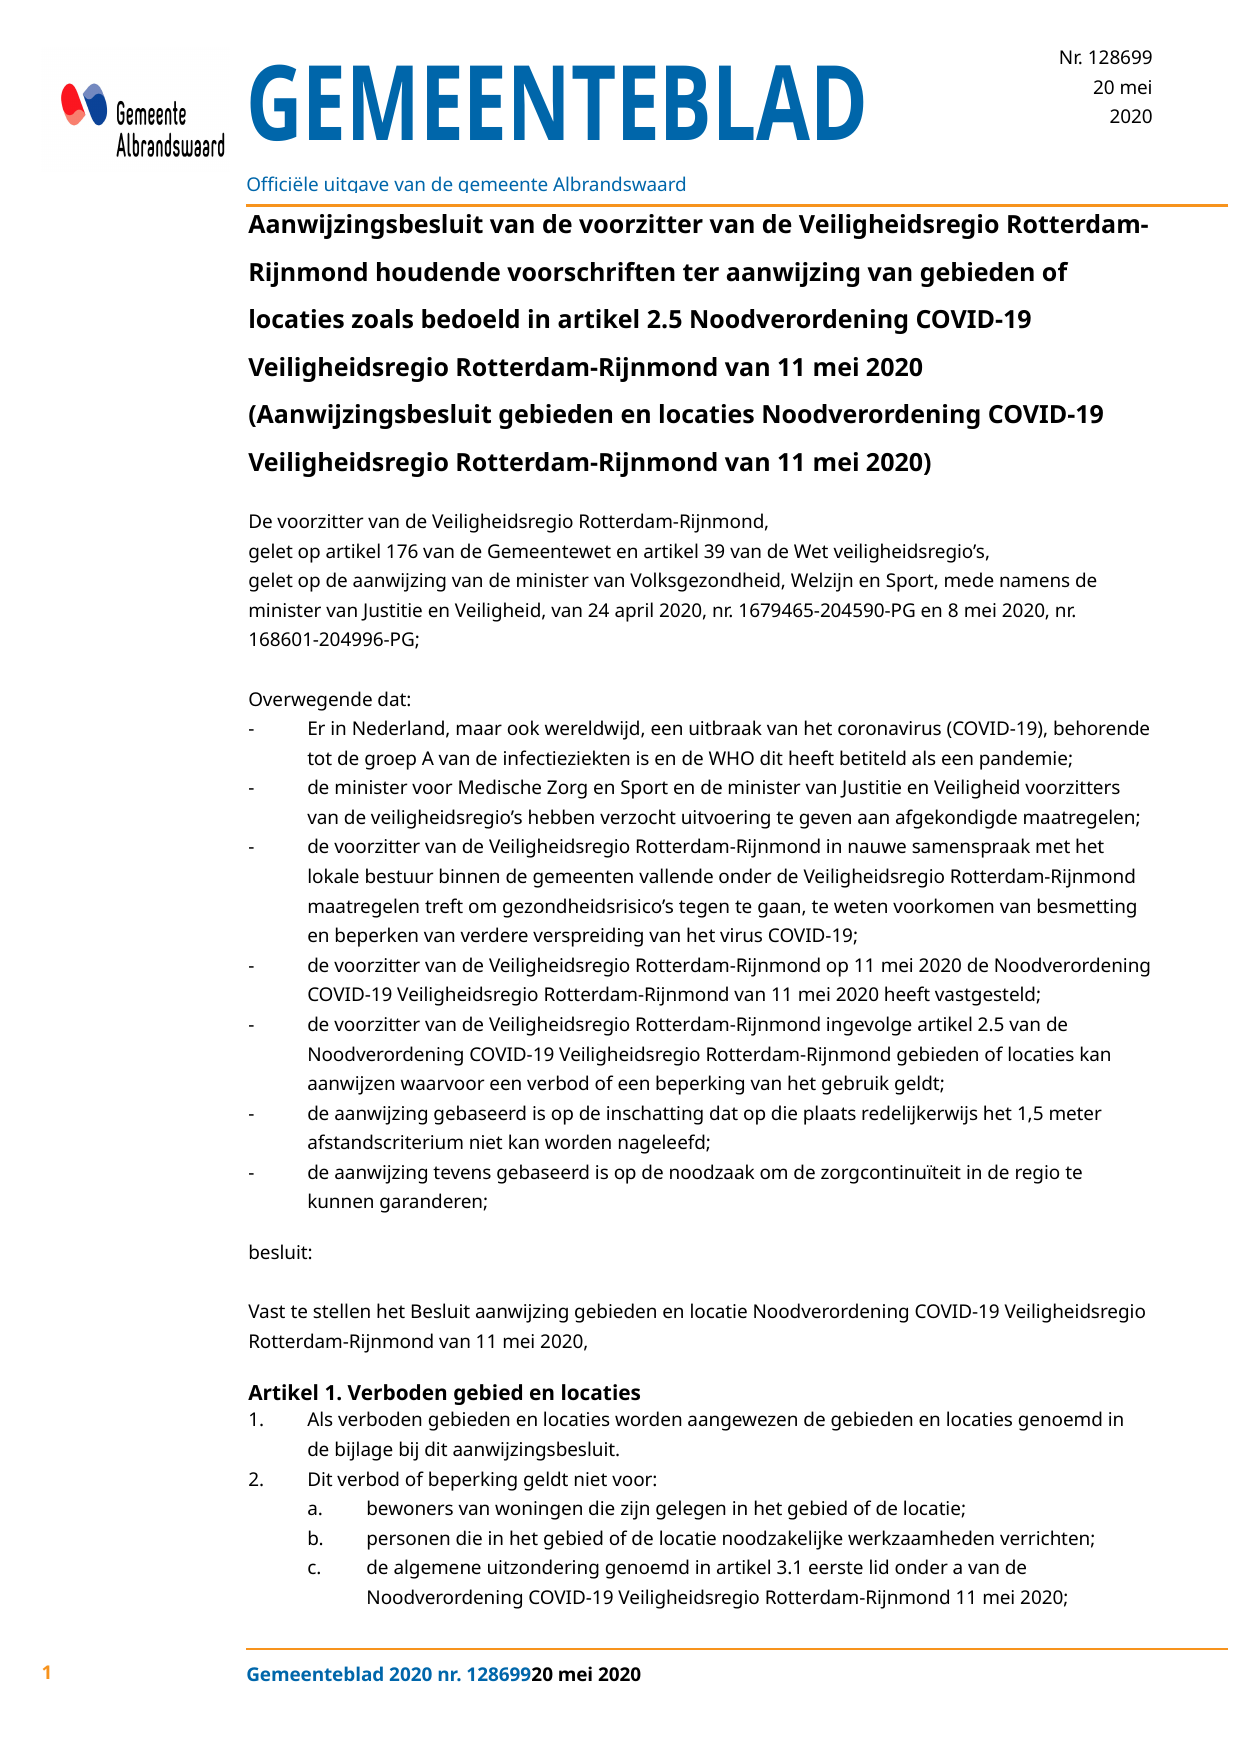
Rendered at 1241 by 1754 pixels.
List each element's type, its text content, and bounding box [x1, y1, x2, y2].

text De voorzitter van de Veiligheidsregio Rotterdam-Rijnmond, [248, 508, 1152, 534]
text Aanwijzingsbesluit van de voorzitter van de Veiligheidsregio Rotterdam-Rijnmond houdende voorschriften ter aanwijzing van gebieden of locaties zoals bedoeld in artikel 2.5 Noodverordening COVID-19 Veiligheidsregio Rotterdam-Rijnmond van 11 mei 2020 (Aanwijzingsbesluit gebieden en locaties Noodverordening COVID-19 Veiligheidsregio Rotterdam-Rijnmond van 11 mei 2020) [248, 207, 1152, 479]
text gelet op artikel 176 van de Gemeentewet en artikel 39 van de Wet veiligheidsregio’s, [248, 538, 1152, 564]
list personen die in het gebied of de locatie noodzakelijke werkzaamheden verrichten; [307, 1525, 1152, 1551]
list de voorzitter van de Veiligheidsregio Rotterdam-Rijnmond op 11 mei 2020 de Noodverordening COVID-19 Veiligheidsregio Rotterdam-Rijnmond van 11 mei 2020 heeft vastgesteld; [248, 952, 1152, 1007]
list de aanwijzing gebaseerd is op de inschatting dat op die plaats redelijkerwijs het 1,5 meter afstandscriterium niet kan worden nageleefd; [248, 1100, 1152, 1155]
list de algemene uitzondering genoemd in artikel 3.1 eerste lid onder a van de Noodverordening COVID-19 Veiligheidsregio Rotterdam-Rijnmond 11 mei 2020; [307, 1554, 1152, 1610]
text Artikel 1. Verboden gebied en locaties [248, 1378, 1152, 1407]
list Er in Nederland, maar ook wereldwijd, een uitbraak van het coronavirus (COVID-19), behorende tot de groep A van de infectieziekten is en de WHO dit heeft betiteld als een pandemie; [248, 715, 1152, 771]
list Als verboden gebieden en locaties worden aangewezen de gebieden en locaties genoemd in de bijlage bij dit aanwijzingsbesluit. [248, 1407, 1152, 1462]
list de voorzitter van de Veiligheidsregio Rotterdam-Rijnmond in nauwe samenspraak met het lokale bestuur binnen de gemeenten vallende onder de Veiligheidsregio Rotterdam-Rijnmond maatregelen treft om gezondheidsrisico’s tegen te gaan, te weten voorkomen van besmetting en beperken van verdere verspreiding van het virus COVID-19; [248, 834, 1152, 948]
text besluit: [248, 1239, 1152, 1265]
text Overwegende dat: [248, 686, 1152, 712]
list de minister voor Medische Zorg en Sport en de minister van Justitie en Veiligheid voorzitters van de veiligheidsregio’s hebben verzocht uitvoering te geven aan afgekondigde maatregelen; [248, 774, 1152, 830]
list de voorzitter van de Veiligheidsregio Rotterdam-Rijnmond ingevolge artikel 2.5 van de Noodverordening COVID-19 Veiligheidsregio Rotterdam-Rijnmond gebieden of locaties kan aanwijzen waarvoor een verbod of een beperking van het gebruik geldt; [248, 1011, 1152, 1096]
text Vast te stellen het Besluit aanwijzing gebieden en locatie Noodverordening COVID-19 Veiligheidsregio Rotterdam-Rijnmond van 11 mei 2020, [248, 1298, 1152, 1353]
list de aanwijzing tevens gebaseerd is op de noodzaak om de zorgcontinuïteit in de regio te kunnen garanderen; [248, 1159, 1152, 1214]
text gelet op de aanwijzing van de minister van Volksgezondheid, Welzijn en Sport, mede namens de minister van Justitie en Veiligheid, van 24 april 2020, nr. 1679465-204590-PG en 8 mei 2020, nr. 168601-204996-PG; [248, 567, 1152, 652]
picture [41, 47, 231, 172]
list bewoners van woningen die zijn gelegen in het gebied of de locatie; [307, 1495, 1152, 1521]
list Dit verbod of beperking geldt niet voor: [248, 1466, 1152, 1492]
